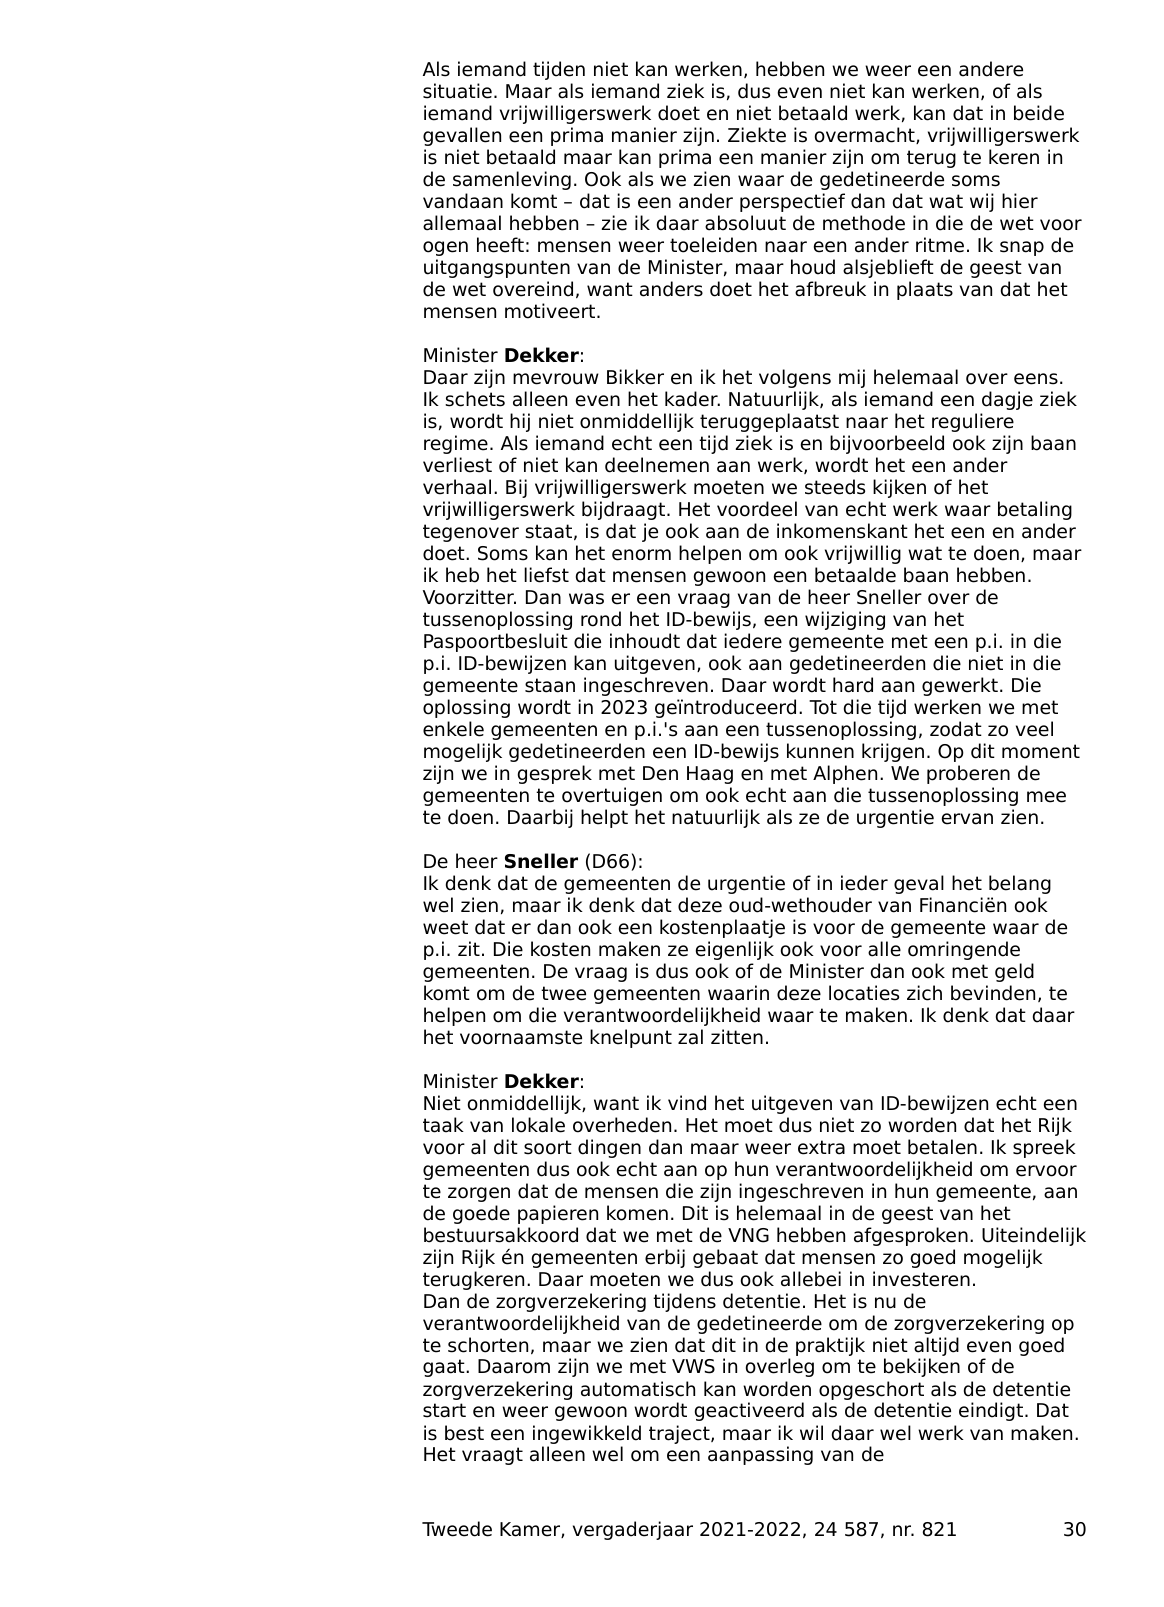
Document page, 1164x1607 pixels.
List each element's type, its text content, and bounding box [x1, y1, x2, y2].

text Als iemand tijden niet kan werken, hebben we weer een andere situatie. Maar als iemand ziek is, dus even niet kan werken, of als iemand vrijwilligerswerk doet en niet betaald werk, kan dat in beide gevallen een prima manier zijn. Ziekte is overmacht, vrijwilligerswerk is niet betaald maar kan prima een manier zijn om terug te keren in de samenleving. Ook als we zien waar de gedetineerde soms vandaan komt – dat is een ander perspectief dan dat wat wij hier allemaal hebben – zie ik daar absoluut de methode in die de wet voor ogen heeft: mensen weer toeleiden naar een ander ritme. Ik snap de uitgangspunten van de Minister, maar houd alsjeblieft de geest van de wet overeind, want anders doet het afbreuk in plaats van dat het mensen motiveert. [422, 59, 1087, 323]
text Minister Dekker: [422, 345, 1087, 367]
text Dan de zorgverzekering tijdens detentie. Het is nu de verantwoordelijkheid van de gedetineerde om de zorgverzekering op te schorten, maar we zien dat dit in de praktijk niet altijd even goed gaat. Daarom zijn we met VWS in overleg om te bekijken of de zorgverzekering automatisch kan worden opgeschort als de detentie start en weer gewoon wordt geactiveerd als de detentie eindigt. Dat is best een ingewikkeld traject, maar ik wil daar wel werk van maken. Het vraagt alleen wel om een aanpassing van de [422, 1291, 1087, 1466]
text De heer Sneller (D66): [422, 851, 1087, 873]
text Ik denk dat de gemeenten de urgentie of in ieder geval het belang wel zien, maar ik denk dat deze oud-wethouder van Financiën ook weet dat er dan ook een kostenplaatje is voor de gemeente waar de p.i. zit. Die kosten maken ze eigenlijk ook voor alle omringende gemeenten. De vraag is dus ook of de Minister dan ook met geld komt om de twee gemeenten waarin deze locaties zich bevinden, te helpen om die verantwoordelijkheid waar te maken. Ik denk dat daar het voornaamste knelpunt zal zitten. [422, 873, 1087, 1048]
text Voorzitter. Dan was er een vraag van de heer Sneller over de tussenoplossing rond het ID-bewijs, een wijziging van het Paspoortbesluit die inhoudt dat iedere gemeente met een p.i. in die p.i. ID-bewijzen kan uitgeven, ook aan gedetineerden die niet in die gemeente staan ingeschreven. Daar wordt hard aan gewerkt. Die oplossing wordt in 2023 geïntroduceerd. Tot die tijd werken we met enkele gemeenten en p.i.'s aan een tussenoplossing, zodat zo veel mogelijk gedetineerden een ID-bewijs kunnen krijgen. Op dit moment zijn we in gesprek met Den Haag en met Alphen. We proberen de gemeenten te overtuigen om ook echt aan die tussenoplossing mee te doen. Daarbij helpt het natuurlijk als ze de urgentie ervan zien. [422, 587, 1087, 828]
text Minister Dekker: [422, 1071, 1087, 1093]
text Niet onmiddellijk, want ik vind het uitgeven van ID-bewijzen echt een taak van lokale overheden. Het moet dus niet zo worden dat het Rijk voor al dit soort dingen dan maar weer extra moet betalen. Ik spreek gemeenten dus ook echt aan op hun verantwoordelijkheid om ervoor te zorgen dat de mensen die zijn ingeschreven in hun gemeente, aan de goede papieren komen. Dit is helemaal in de geest van het bestuursakkoord dat we met de VNG hebben afgesproken. Uiteindelijk zijn Rijk én gemeenten erbij gebaat dat mensen zo goed mogelijk terugkeren. Daar moeten we dus ook allebei in investeren. [422, 1093, 1087, 1291]
text Daar zijn mevrouw Bikker en ik het volgens mij helemaal over eens. Ik schets alleen even het kader. Natuurlijk, als iemand een dagje ziek is, wordt hij niet onmiddellijk teruggeplaatst naar het reguliere regime. Als iemand echt een tijd ziek is en bijvoorbeeld ook zijn baan verliest of niet kan deelnemen aan werk, wordt het een ander verhaal. Bij vrijwilligerswerk moeten we steeds kijken of het vrijwilligerswerk bijdraagt. Het voordeel van echt werk waar betaling tegenover staat, is dat je ook aan de inkomenskant het een en ander doet. Soms kan het enorm helpen om ook vrijwillig wat te doen, maar ik heb het liefst dat mensen gewoon een betaalde baan hebben. [422, 367, 1087, 587]
